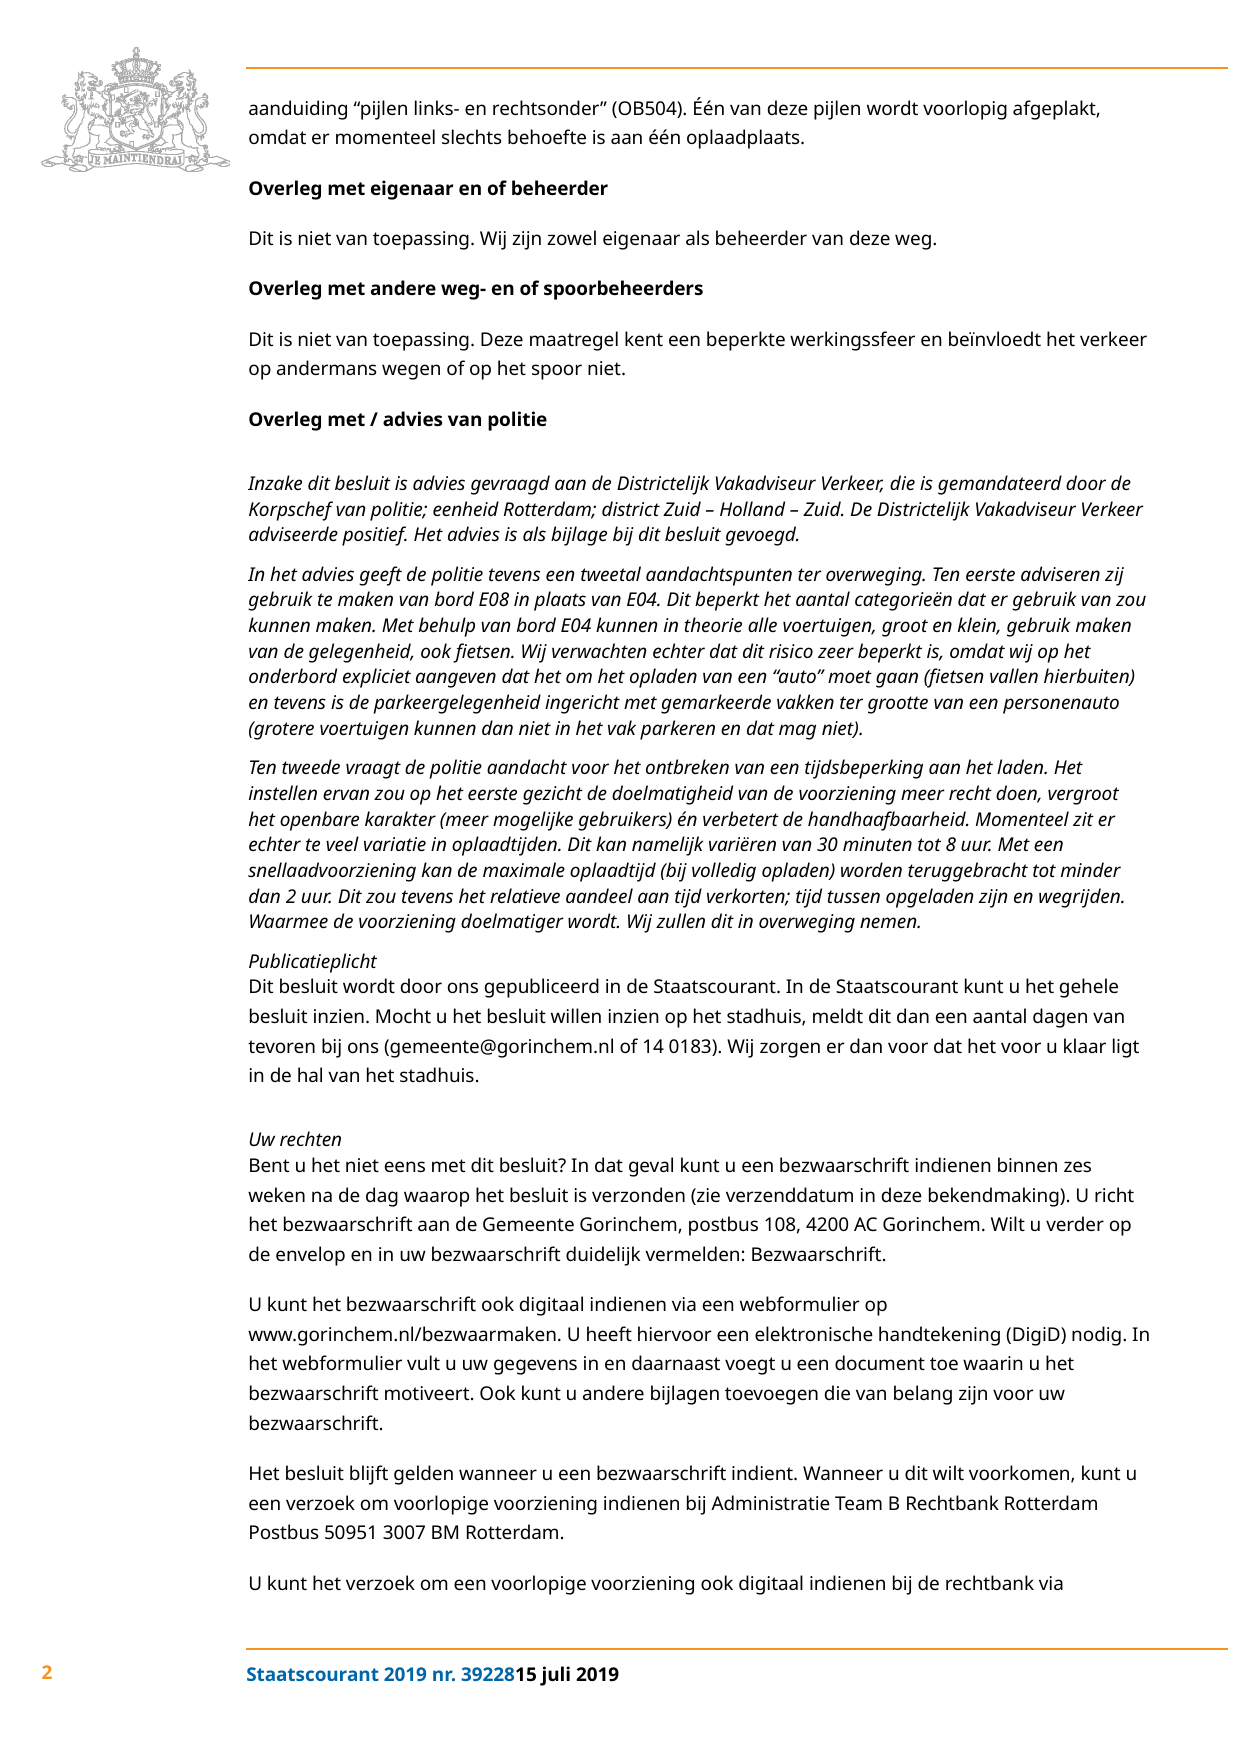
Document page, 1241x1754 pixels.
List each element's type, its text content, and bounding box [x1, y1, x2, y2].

text U kunt het verzoek om een voorlopige voorziening ook digitaal indienen bij de rechtbank via [248, 1570, 1152, 1595]
text Bent u het niet eens met dit besluit? In dat geval kunt u een bezwaarschrift indienen binnen zes weken na de dag waarop het besluit is verzonden (zie verzenddatum in deze bekendmaking). U richt het bezwaarschrift aan de Gemeente Gorinchem, postbus 108, 4200 AC Gorinchem. Wilt u verder op de envelop en in uw bezwaarschrift duidelijk vermelden: Bezwaarschrift. [248, 1152, 1152, 1267]
text Overleg met / advies van politie [248, 406, 1152, 432]
text Uw rechten [248, 1126, 1152, 1152]
text U kunt het bezwaarschrift ook digitaal indienen via een webformulier op www.gorinchem.nl/bezwaarmaken. U heeft hiervoor een elektronische handtekening (DigiD) nodig. In het webformulier vult u uw gegevens in en daarnaast voegt u een document toe waarin u het bezwaarschrift motiveert. Ook kunt u andere bijlagen toevoegen die van belang zijn voor uw bezwaarschrift. [248, 1291, 1152, 1435]
text Overleg met eigenaar en of beheerder [248, 175, 1152, 201]
text Ten tweede vraagt de politie aandacht voor het ontbreken van een tijdsbeperking aan het laden. Het instellen ervan zou op het eerste gezicht de doelmatigheid van de voorziening meer recht doen, vergroot het openbare karakter (meer mogelijke gebruikers) én verbetert de handhaafbaarheid. Momenteel zit er echter te veel variatie in oplaadtijden. Dit kan namelijk variëren van 30 minuten tot 8 uur. Met een snellaadvoorziening kan de maximale oplaadtijd (bij volledig opladen) worden teruggebracht tot minder dan 2 uur. Dit zou tevens het relatieve aandeel aan tijd verkorten; tijd tussen opgeladen zijn en wegrijden. Waarmee de voorziening doelmatiger wordt. Wij zullen dit in overweging nemen. [248, 754, 1152, 934]
text aanduiding “pijlen links- en rechtsonder” (OB504). Één van deze pijlen wordt voorlopig afgeplakt, omdat er momenteel slechts behoefte is aan één oplaadplaats. [248, 95, 1152, 150]
text Inzake dit besluit is advies gevraagd aan de Districtelijk Vakadviseur Verkeer, die is gemandateerd door de Korpschef van politie; eenheid Rotterdam; district Zuid – Holland – Zuid. De Districtelijk Vakadviseur Verkeer adviseerde positief. Het advies is als bijlage bij dit besluit gevoegd. [248, 470, 1152, 547]
text In het advies geeft de politie tevens een tweetal aandachtspunten ter overweging. Ten eerste adviseren zij gebruik te maken van bord E08 in plaats van E04. Dit beperkt het aantal categorieën dat er gebruik van zou kunnen maken. Met behulp van bord E04 kunnen in theorie alle voertuigen, groot en klein, gebruik maken van de gelegenheid, ook fietsen. Wij verwachten echter dat dit risico zeer beperkt is, omdat wij op het onderbord expliciet aangeven dat het om het opladen van een “auto” moet gaan (fietsen vallen hierbuiten) en tevens is de parkeergelegenheid ingericht met gemarkeerde vakken ter grootte van een personenauto (grotere voertuigen kunnen dan niet in het vak parkeren en dat mag niet). [248, 561, 1152, 741]
text Dit is niet van toepassing. Deze maatregel kent een beperkte werkingssfeer en beïnvloedt het verkeer op andermans wegen of op het spoor niet. [248, 326, 1152, 381]
text Het besluit blijft gelden wanneer u een bezwaarschrift indient. Wanneer u dit wilt voorkomen, kunt u een verzoek om voorlopige voorziening indienen bij Administratie Team B Rechtbank Rotterdam Postbus 50951 3007 BM Rotterdam. [248, 1460, 1152, 1545]
text Dit besluit wordt door ons gepubliceerd in de Staatscourant. In de Staatscourant kunt u het gehele besluit inzien. Mocht u het besluit willen inzien op het stadhuis, meldt dit dan een aantal dagen van tevoren bij ons (gemeente@gorinchem.nl of 14 0183). Wij zorgen er dan voor dat het voor u klaar ligt in de hal van het stadhuis. [248, 974, 1152, 1088]
text Overleg met andere weg- en of spoorbeheerders [248, 276, 1152, 301]
text Publicatieplicht [248, 948, 1152, 974]
picture [41, 47, 231, 172]
text Dit is niet van toepassing. Wij zijn zowel eigenaar als beheerder van deze weg. [248, 225, 1152, 251]
